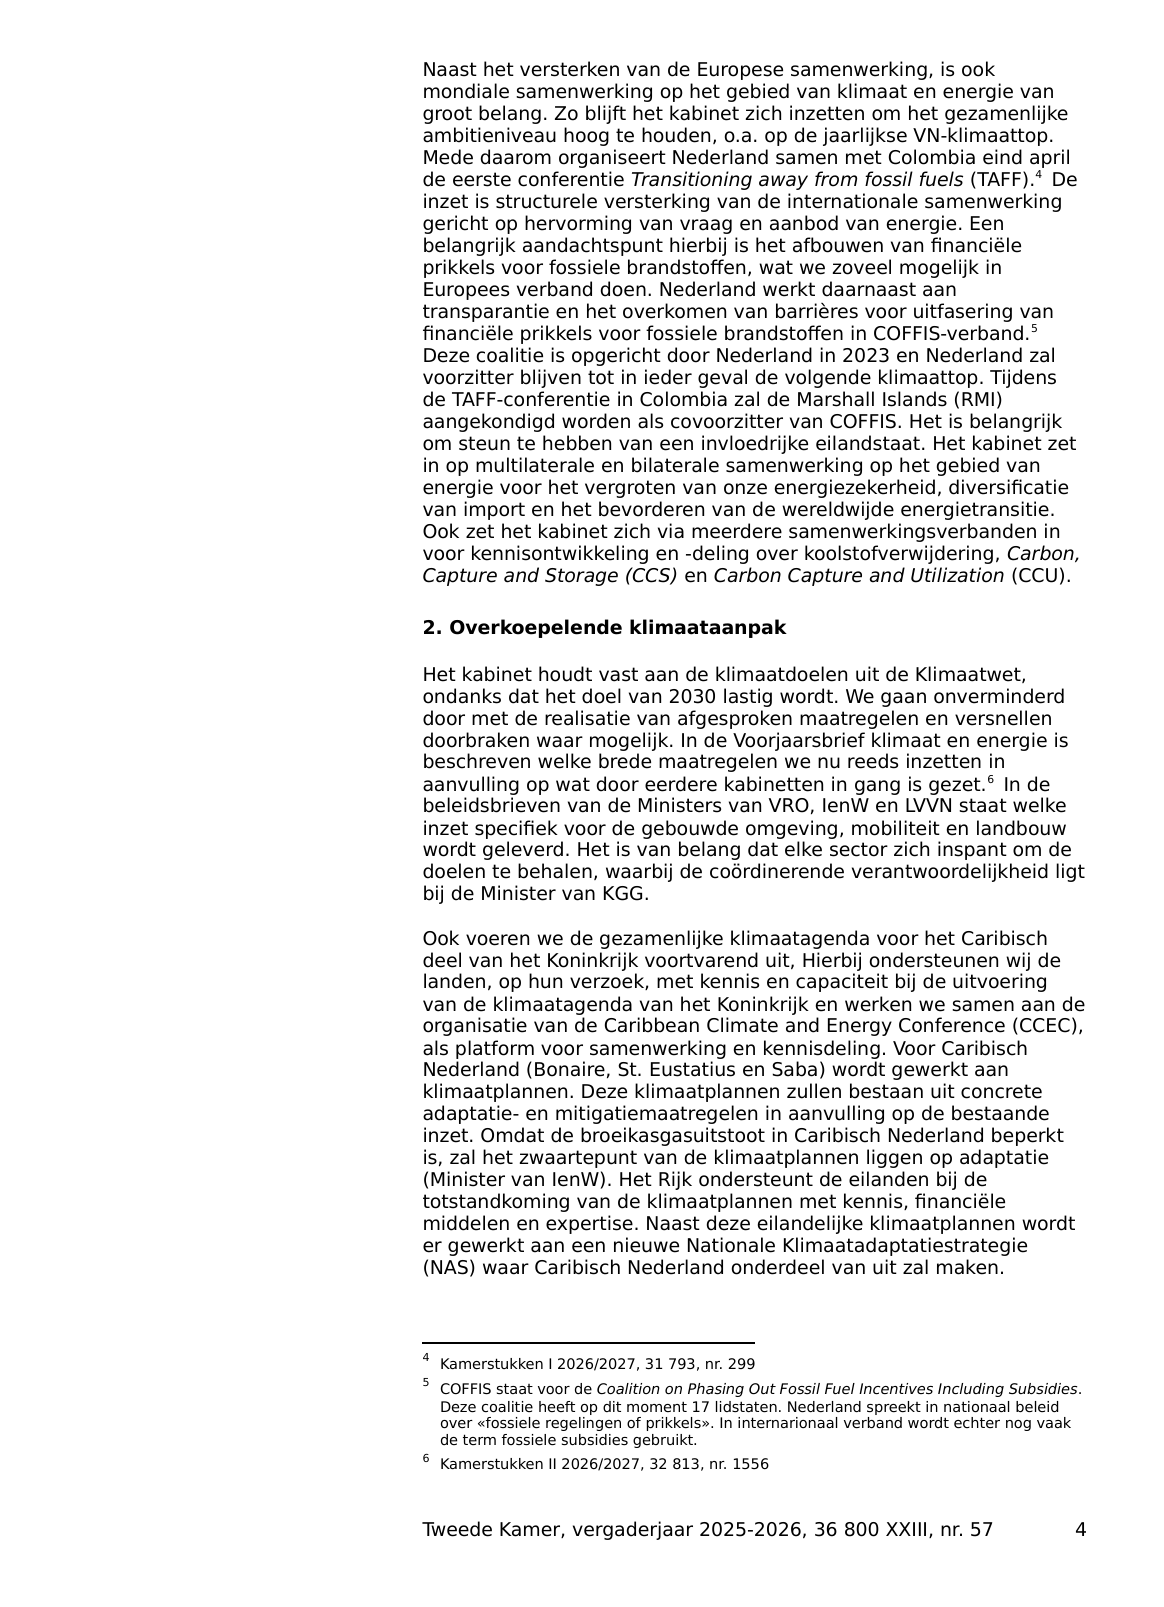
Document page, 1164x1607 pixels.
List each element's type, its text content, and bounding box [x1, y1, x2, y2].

text Naast het versterken van de Europese samenwerking, is ook mondiale samenwerking op het gebied van klimaat en energie van groot belang. Zo blijft het kabinet zich inzetten om het gezamenlijke ambitieniveau hoog te houden, o.a. op de jaarlijkse VN-klimaattop. Mede daarom organiseert Nederland samen met Colombia eind april de eerste conferentie Transitioning away from fossil fuels (TAFF). De inzet is structurele versterking van de internationale samenwerking gericht op hervorming van vraag en aanbod van energie. Een belangrijk aandachtspunt hierbij is het afbouwen van financiële prikkels voor fossiele brandstoffen, wat we zoveel mogelijk in Europees verband doen. Nederland werkt daarnaast aan transparantie en het overkomen van barrières voor uitfasering van financiële prikkels voor fossiele brandstoffen in COFFIS-verband. Deze coalitie is opgericht door Nederland in 2023 en Nederland zal voorzitter blijven tot in ieder geval de volgende klimaattop. Tijdens de TAFF-conferentie in Colombia zal de Marshall Islands (RMI) aangekondigd worden als covoorzitter van COFFIS. Het is belangrijk om steun te hebben van een invloedrijke eilandstaat. Het kabinet zet in op multilaterale en bilaterale samenwerking op het gebied van energie voor het vergroten van onze energiezekerheid, diversificatie van import en het bevorderen van de wereldwijde energietransitie. Ook zet het kabinet zich via meerdere samenwerkingsverbanden in voor kennisontwikkeling en -deling over koolstofverwijdering, Carbon, Capture and Storage (CCS) en Carbon Capture and Utilization (CCU). [422, 59, 1087, 587]
text Het kabinet houdt vast aan de klimaatdoelen uit de Klimaatwet, ondanks dat het doel van 2030 lastig wordt. We gaan onverminderd door met de realisatie van afgesproken maatregelen en versnellen doorbraken waar mogelijk. In de Voorjaarsbrief klimaat en energie is beschreven welke brede maatregelen we nu reeds inzetten in aanvulling op wat door eerdere kabinetten in gang is gezet. In de beleidsbrieven van de Ministers van VRO, IenW en LVVN staat welke inzet specifiek voor de gebouwde omgeving, mobiliteit en landbouw wordt geleverd. Het is van belang dat elke sector zich inspant om de doelen te behalen, waarbij de coördinerende verantwoordelijkheid ligt bij de Minister van KGG. [422, 663, 1087, 905]
text COFFIS staat voor de Coalition on Phasing Out Fossil Fuel Incentives Including Subsidies. Deze coalitie heeft op dit moment 17 lidstaten. Nederland spreekt in nationaal beleid over «fossiele regelingen of prikkels». In internarionaal verband wordt echter nog vaak de term fossiele subsidies gebruikt. [422, 1377, 1087, 1449]
text Kamerstukken I 2026/2027, 31 793, nr. 299 [422, 1352, 1087, 1374]
text Ook voeren we de gezamenlijke klimaatagenda voor het Caribisch deel van het Koninkrijk voortvarend uit, Hierbij ondersteunen wij de landen, op hun verzoek, met kennis en capaciteit bij de uitvoering van de klimaatagenda van het Koninkrijk en werken we samen aan de organisatie van de Caribbean Climate and Energy Conference (CCEC), als platform voor samenwerking en kennisdeling. Voor Caribisch Nederland (Bonaire, St. Eustatius en Saba) wordt gewerkt aan klimaatplannen. Deze klimaatplannen zullen bestaan uit concrete adaptatie- en mitigatiemaatregelen in aanvulling op de bestaande inzet. Omdat de broeikasgasuitstoot in Caribisch Nederland beperkt is, zal het zwaartepunt van de klimaatplannen liggen op adaptatie (Minister van IenW). Het Rijk ondersteunt de eilanden bij de totstandkoming van de klimaatplannen met kennis, financiële middelen en expertise. Naast deze eilandelijke klimaatplannen wordt er gewerkt aan een nieuwe Nationale Klimaatadaptatiestrategie (NAS) waar Caribisch Nederland onderdeel van uit zal maken. [422, 927, 1087, 1279]
subtitle 2. Overkoepelende klimaataanpak [422, 617, 1087, 638]
text Kamerstukken II 2026/2027, 32 813, nr. 1556 [422, 1452, 1087, 1474]
